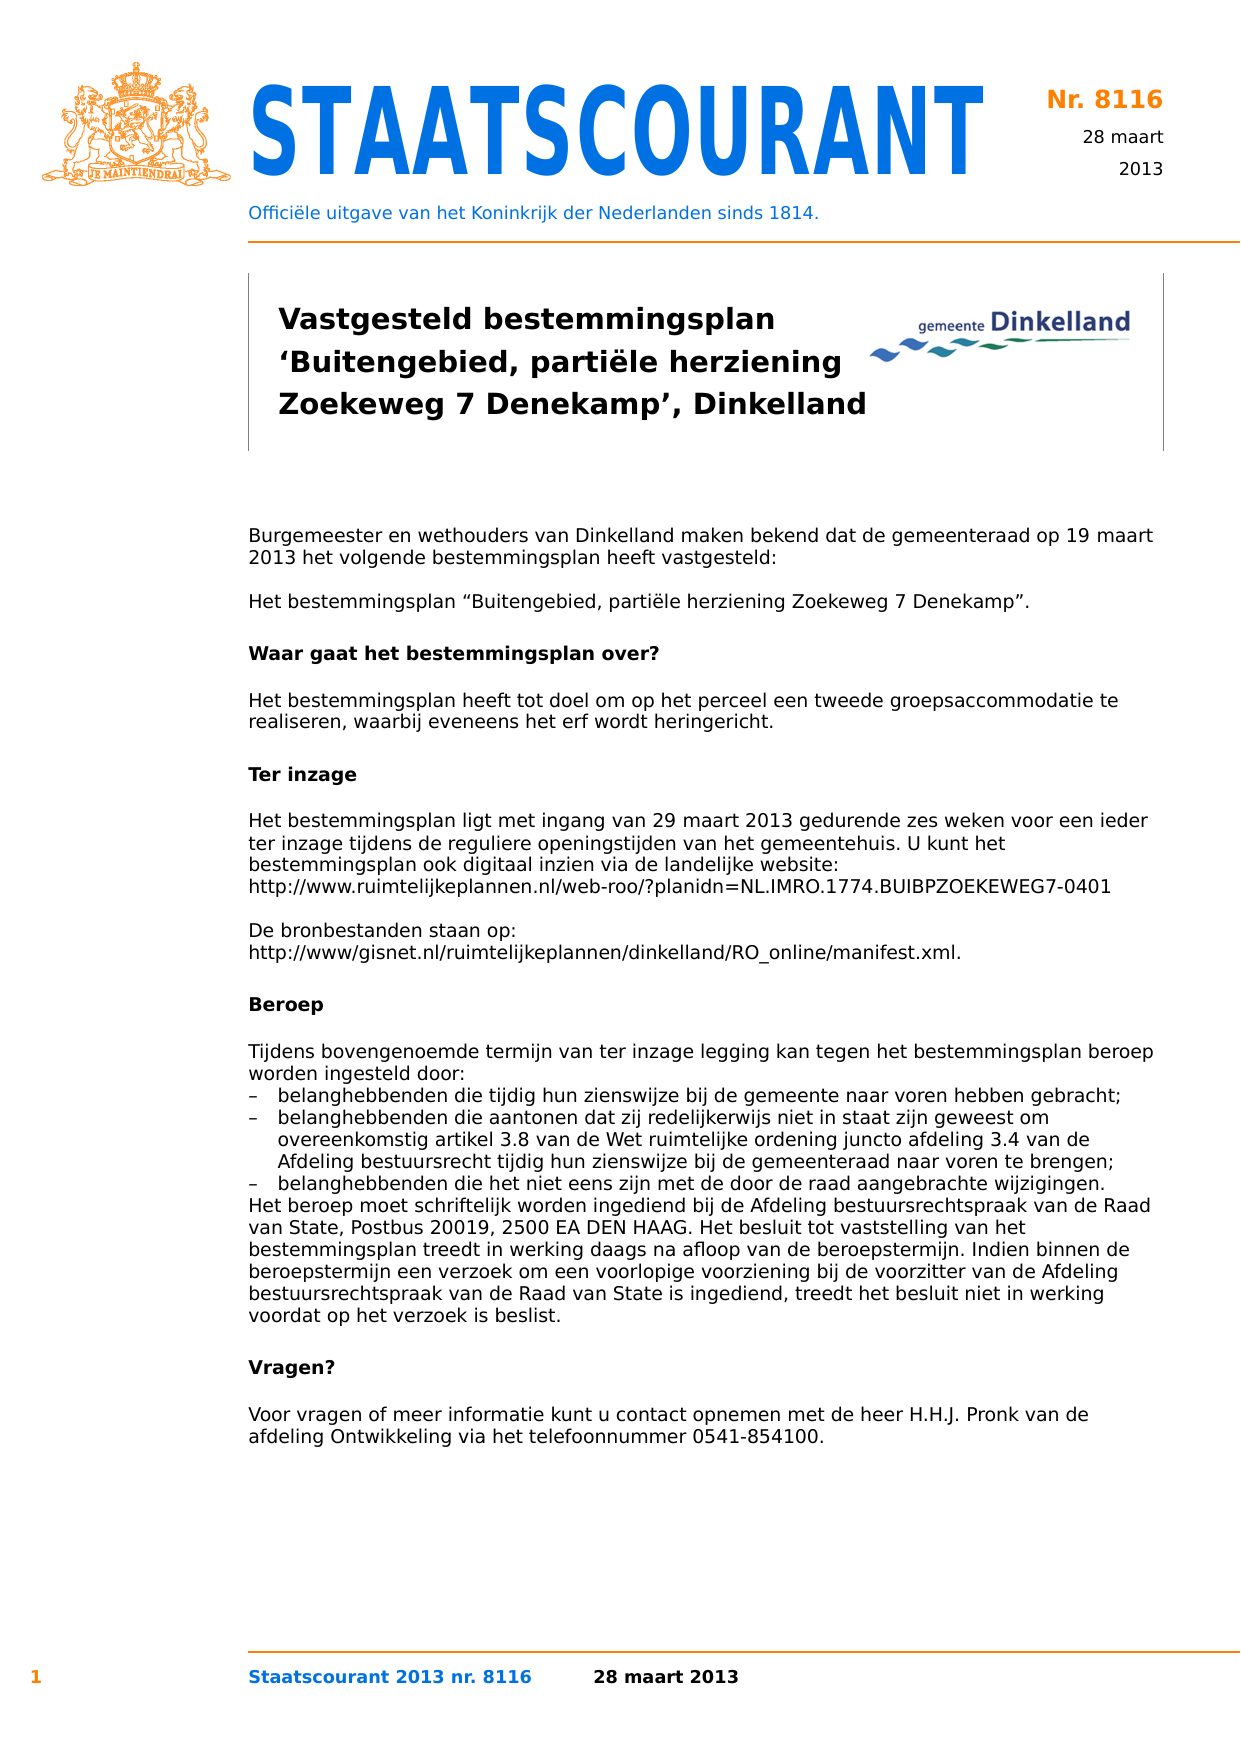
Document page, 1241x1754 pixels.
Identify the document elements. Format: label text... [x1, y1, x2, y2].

subtitle Ter inzage [248, 763, 1163, 785]
table_cell 28 maart [998, 121, 1240, 153]
picture [867, 302, 1134, 368]
table_cell 2013 [998, 153, 1240, 203]
subtitle Vastgesteld bestemmingsplan ‘Buitengebied, partiële herziening Zoekeweg 7 Denekamp’, Dinkelland [249, 273, 1163, 451]
table_header STAATSCOURANT [248, 62, 998, 203]
text Het beroep moet schriftelijk worden ingediend bij de Afdeling bestuursrechtspraak van de Raad van State, Postbus 20019, 2500 EA DEN HAAG. Het besluit tot vaststelling van het bestemmingsplan treedt in werking daags na afloop van de beroepstermijn. Indien binnen de beroepstermijn een verzoek om een voorlopige voorziening bij de voorzitter van de Afdeling bestuursrechtspraak van de Raad van State is ingediend, treedt het besluit niet in werking voordat op het verzoek is beslist. [248, 1195, 1163, 1327]
subtitle Waar gaat het bestemmingsplan over? [248, 642, 1163, 664]
text Het bestemmingsplan “Buitengebied, partiële herziening Zoekeweg 7 Denekamp”. [248, 591, 1163, 612]
table_header [25, 62, 248, 241]
text Voor vragen of meer informatie kunt u contact opnemen met de heer H.H.J. Pronk van de afdeling Ontwikkeling via het telefoonnummer 0541-854100. [248, 1404, 1163, 1448]
subtitle Vragen? [248, 1357, 1163, 1379]
text – belanghebbenden die het niet eens zijn met de door de raad aangebrachte wijzigingen. [248, 1173, 1163, 1195]
picture [41, 62, 231, 186]
subtitle Beroep [248, 994, 1163, 1016]
text – belanghebbenden die aantonen dat zij redelijkerwijs niet in staat zijn geweest om overeenkomstig artikel 3.8 van de Wet ruimtelijke ordening juncto afdeling 3.4 van de Afdeling bestuursrecht tijdig hun zienswijze bij de gemeenteraad naar voren te brengen; [248, 1107, 1163, 1173]
text De bronbestanden staan op: http://www/gisnet.nl/ruimtelijkeplannen/dinkelland/RO_online/manifest.xml. [248, 920, 1163, 964]
text Tijdens bovengenoemde termijn van ter inzage legging kan tegen het bestemmingsplan beroep worden ingesteld door: [248, 1041, 1163, 1085]
table_header Nr. 8116 [998, 62, 1240, 121]
text Het bestemmingsplan heeft tot doel om op het perceel een tweede groepsaccommodatie te realiseren, waarbij eveneens het erf wordt heringericht. [248, 689, 1163, 733]
text http://www.ruimtelijkeplannen.nl/web-roo/?planidn=NL.IMRO.1774.BUIBPZOEKEWEG7-0401 [248, 876, 1163, 898]
text Het bestemmingsplan ligt met ingang van 29 maart 2013 gedurende zes weken voor een ieder ter inzage tijdens de reguliere openingstijden van het gemeentehuis. U kunt het bestemmingsplan ook digitaal inzien via de landelijke website: [248, 810, 1163, 876]
table_cell Officiële uitgave van het Koninkrijk der Nederlanden sinds 1814. [248, 203, 1240, 241]
text Burgemeester en wethouders van Dinkelland maken bekend dat de gemeenteraad op 19 maart 2013 het volgende bestemmingsplan heeft vastgesteld: [248, 525, 1163, 569]
text – belanghebbenden die tijdig hun zienswijze bij de gemeente naar voren hebben gebracht; [248, 1085, 1163, 1107]
